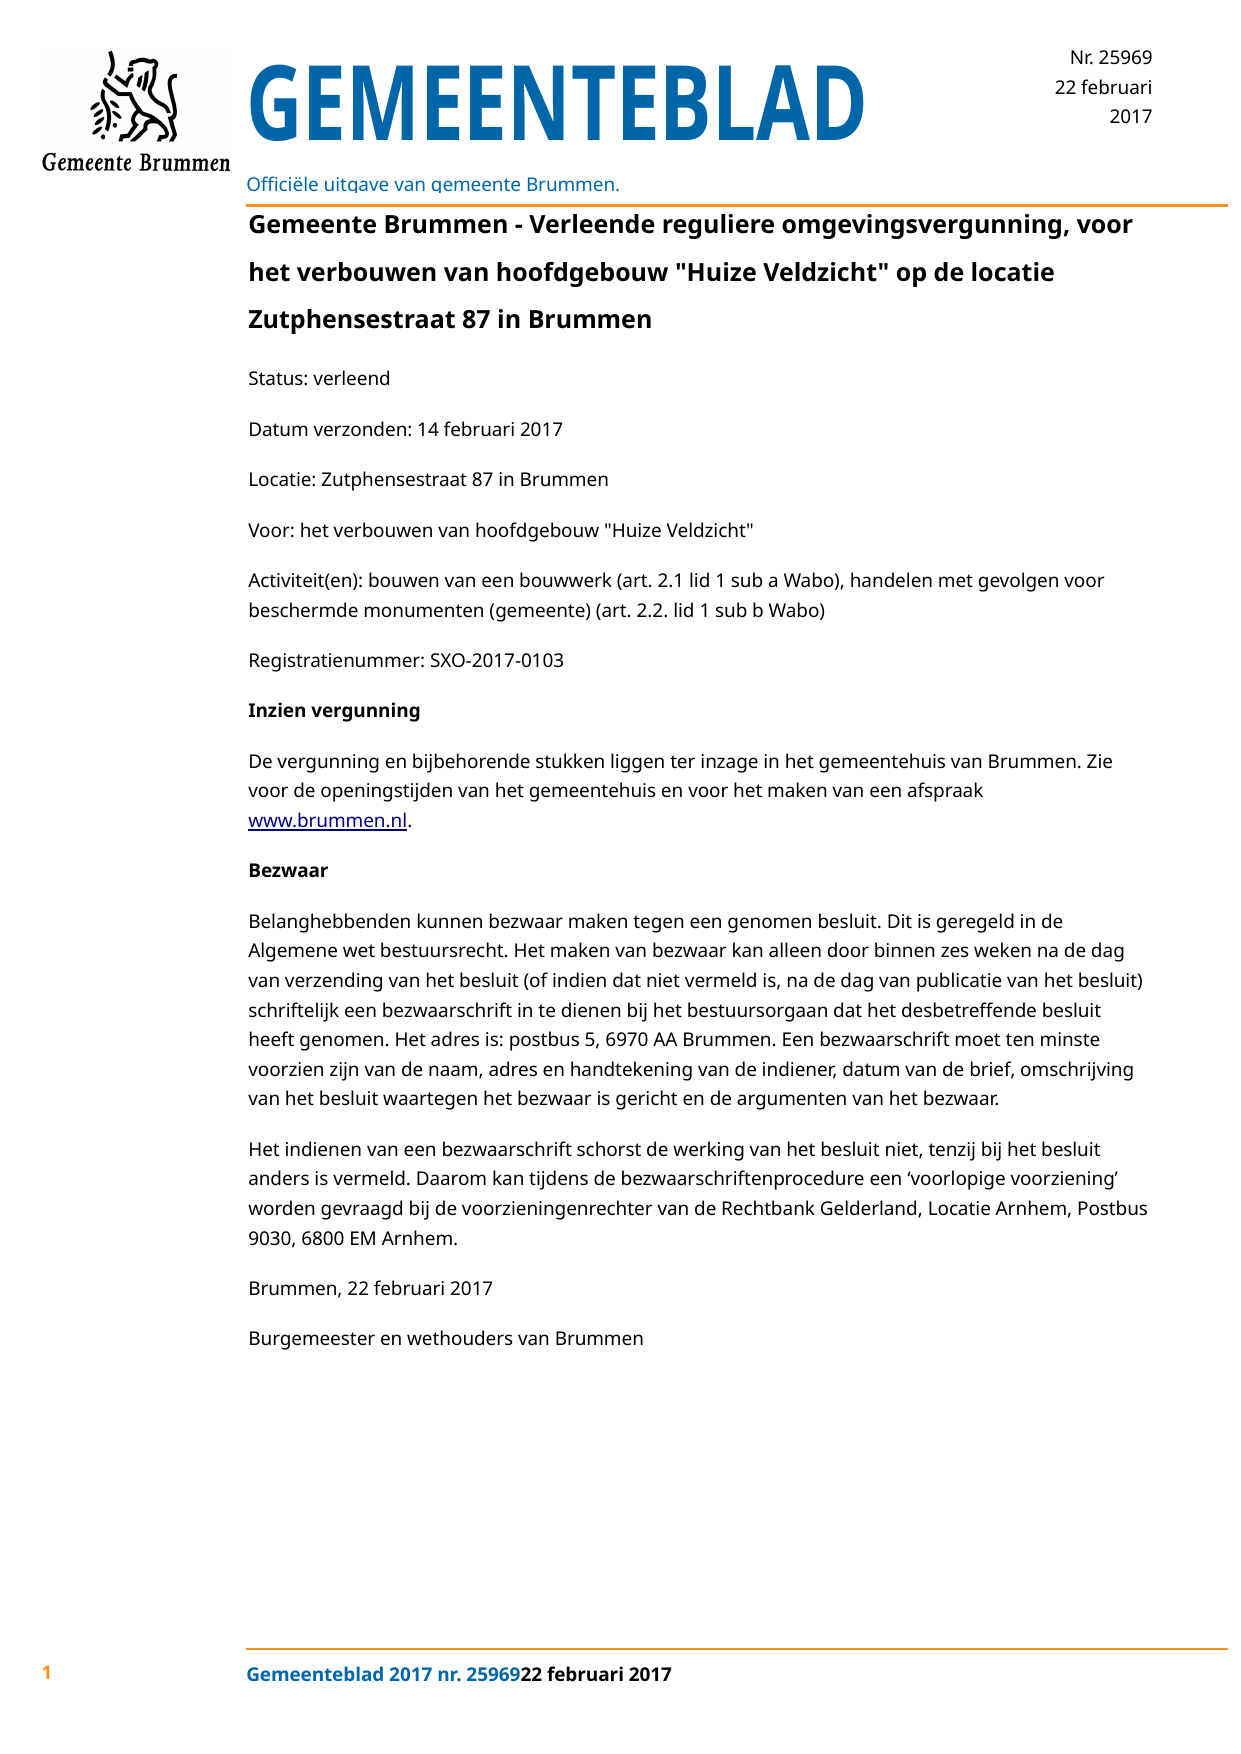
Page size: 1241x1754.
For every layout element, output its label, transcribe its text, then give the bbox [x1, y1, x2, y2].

text Status: verleend [248, 366, 1152, 391]
text Belanghebbenden kunnen bezwaar maken tegen een genomen besluit. Dit is geregeld in de Algemene wet bestuursrecht. Het maken van bezwaar kan alleen door binnen zes weken na de dag van verzending van het besluit (of indien dat niet vermeld is, na de dag van publicatie van het besluit) schriftelijk een bezwaarschrift in te dienen bij het bestuursorgaan dat het desbetreffende besluit heeft genomen. Het adres is: postbus 5, 6970 AA Brummen. Een bezwaarschrift moet ten minste voorzien zijn van de naam, adres en handtekening van de indiener, datum van de brief, omschrijving van het besluit waartegen het bezwaar is gericht en de argumenten van het bezwaar. [248, 908, 1152, 1111]
text Brummen, 22 februari 2017 [248, 1275, 1152, 1301]
text Het indienen van een bezwaarschrift schorst de werking van het besluit niet, tenzij bij het besluit anders is vermeld. Daarom kan tijdens de bezwaarschriftenprocedure een ‘voorlopige voorziening’ worden gevraagd bij de voorzieningenrechter van de Rechtbank Gelderland, Locatie Arnhem, Postbus 9030, 6800 EM Arnhem. [248, 1136, 1152, 1250]
text Inzien vergunning [248, 698, 1152, 723]
text De vergunning en bijbehorende stukken liggen ter inzage in het gemeentehuis van Brummen. Zie voor de openingstijden van het gemeentehuis en voor het maken van een afspraak www.brummen.nl. [248, 748, 1152, 833]
text Burgemeester en wethouders van Brummen [248, 1326, 1152, 1351]
text Activiteit(en): bouwen van een bouwwerk (art. 2.1 lid 1 sub a Wabo), handelen met gevolgen voor beschermde monumenten (gemeente) (art. 2.2. lid 1 sub b Wabo) [248, 567, 1152, 622]
text Voor: het verbouwen van hoofdgebouw "Huize Veldzicht" [248, 517, 1152, 542]
text Gemeente Brummen - Verleende reguliere omgevingsvergunning, voor het verbouwen van hoofdgebouw "Huize Veldzicht" op de locatie Zutphensestraat 87 in Brummen [248, 207, 1152, 336]
text Bezwaar [248, 858, 1152, 883]
text Datum verzonden: 14 februari 2017 [248, 416, 1152, 442]
text Registratienummer: SXO-2017-0103 [248, 647, 1152, 673]
text Locatie: Zutphensestraat 87 in Brummen [248, 466, 1152, 492]
picture [41, 47, 231, 172]
